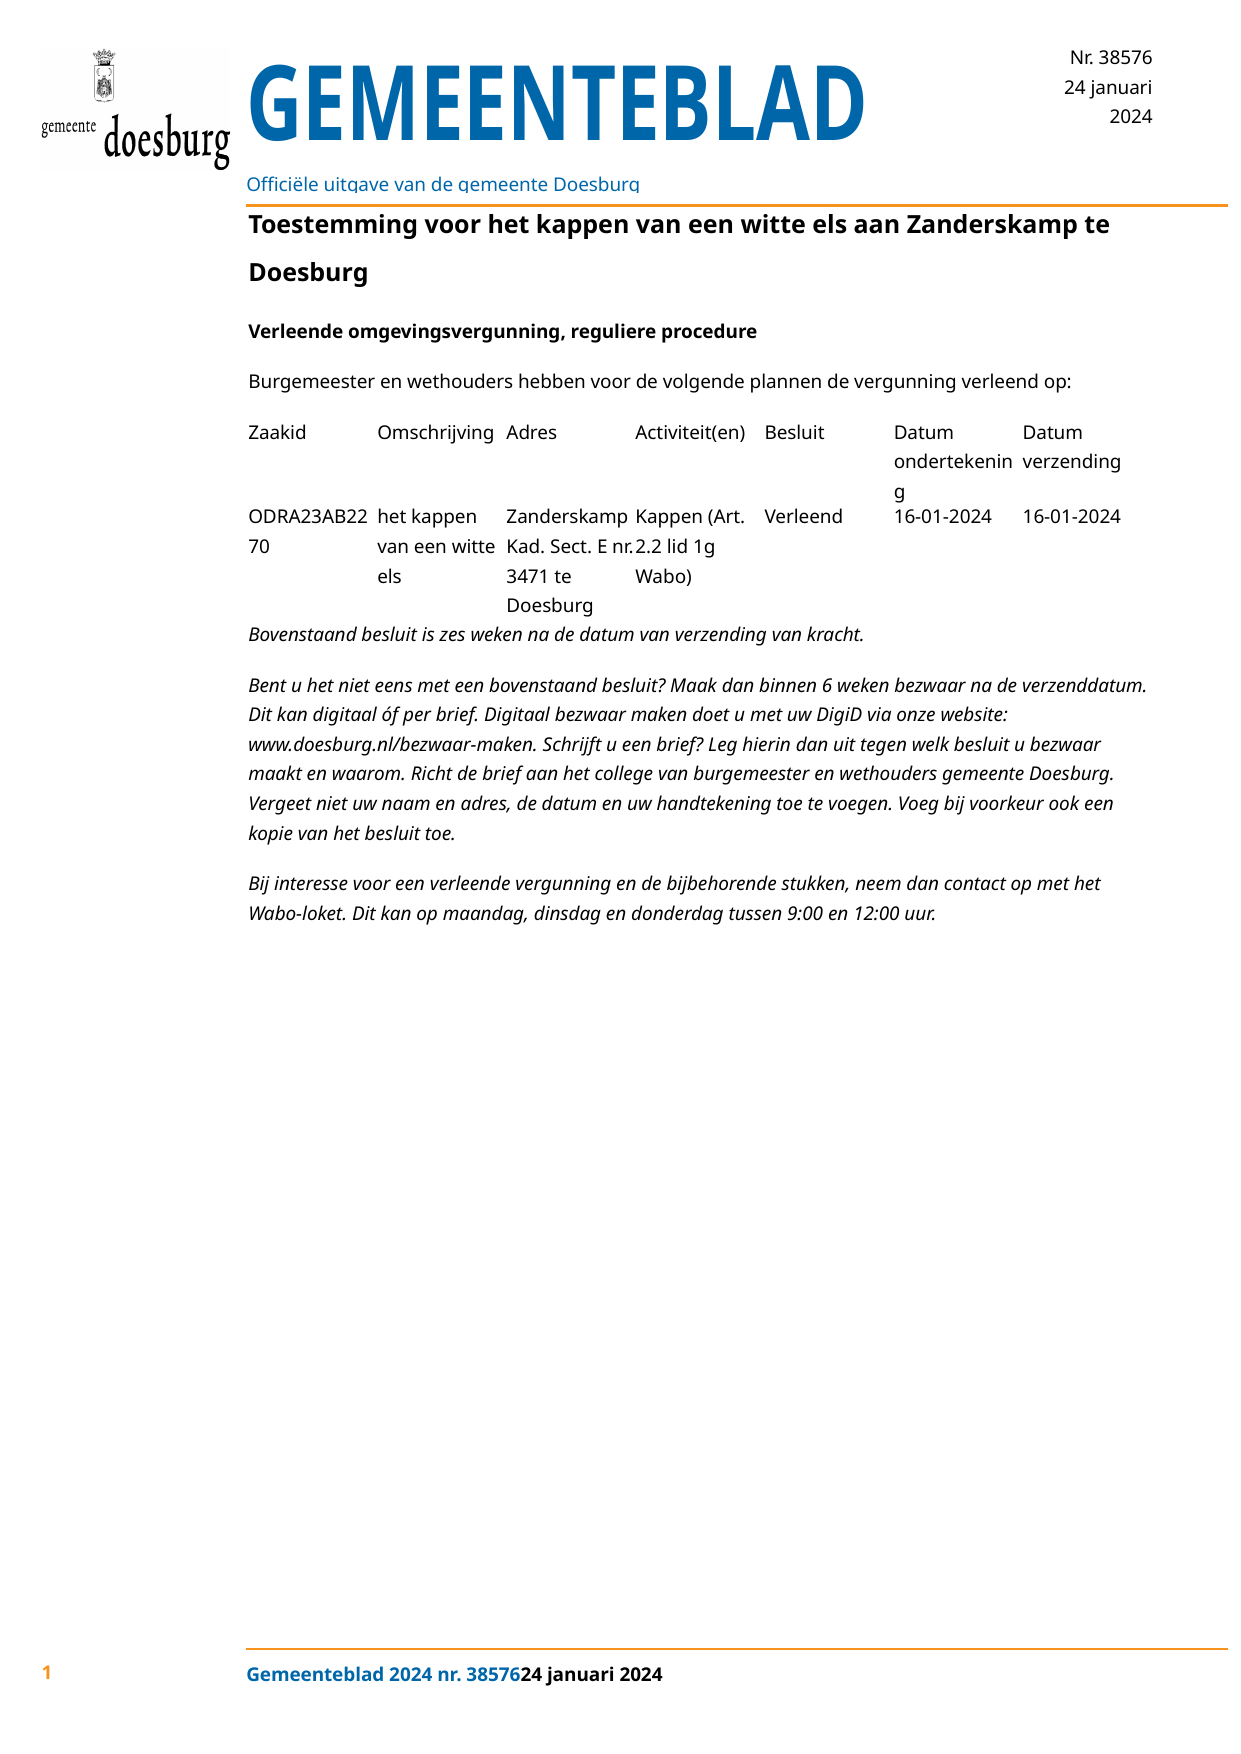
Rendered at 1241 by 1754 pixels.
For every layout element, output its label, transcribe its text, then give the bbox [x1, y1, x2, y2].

table_cell Verleend [764, 504, 893, 618]
table_header Datum ondertekening [894, 419, 1022, 504]
table_cell Zanderskamp Kad. Sect. E nr. 3471 te Doesburg [506, 504, 635, 618]
table_cell ODRA23AB2270 [248, 504, 377, 618]
table_header Datum verzending [1023, 419, 1152, 504]
text Toestemming voor het kappen van een witte els aan Zanderskamp te Doesburg [248, 207, 1152, 288]
table_cell 16-01-2024 [894, 504, 1022, 618]
text Verleende omgevingsvergunning, reguliere procedure [248, 318, 1152, 344]
table_header Besluit [764, 419, 893, 504]
table_header Adres [506, 419, 635, 504]
table_cell Kappen (Art. 2.2 lid 1g Wabo) [635, 504, 764, 618]
table_cell het kappen van een witte els [377, 504, 506, 618]
table_header Activiteit(en) [635, 419, 764, 504]
table_header Zaakid [248, 419, 377, 504]
table_cell 16-01-2024 [1023, 504, 1152, 618]
text Bij interesse voor een verleende vergunning en de bijbehorende stukken, neem dan contact op met het Wabo-loket. Dit kan op maandag, dinsdag en donderdag tussen 9:00 en 12:00 uur. [248, 870, 1152, 926]
table_header Omschrijving [377, 419, 506, 504]
picture [41, 47, 231, 172]
text Bovenstaand besluit is zes weken na de datum van verzending van kracht. [248, 621, 1152, 647]
text Bent u het niet eens met een bovenstaand besluit? Maak dan binnen 6 weken bezwaar na de verzenddatum. Dit kan digitaal óf per brief. Digitaal bezwaar maken doet u met uw DigiD via onze website: www.doesburg.nl/bezwaar-maken. Schrijft u een brief? Leg hierin dan uit tegen welk besluit u bezwaar maakt en waarom. Richt de brief aan het college van burgemeester en wethouders gemeente Doesburg. Vergeet niet uw naam en adres, de datum en uw handtekening toe te voegen. Voeg bij voorkeur ook een kopie van het besluit toe. [248, 672, 1152, 846]
text Burgemeester en wethouders hebben voor de volgende plannen de vergunning verleend op: [248, 368, 1152, 394]
